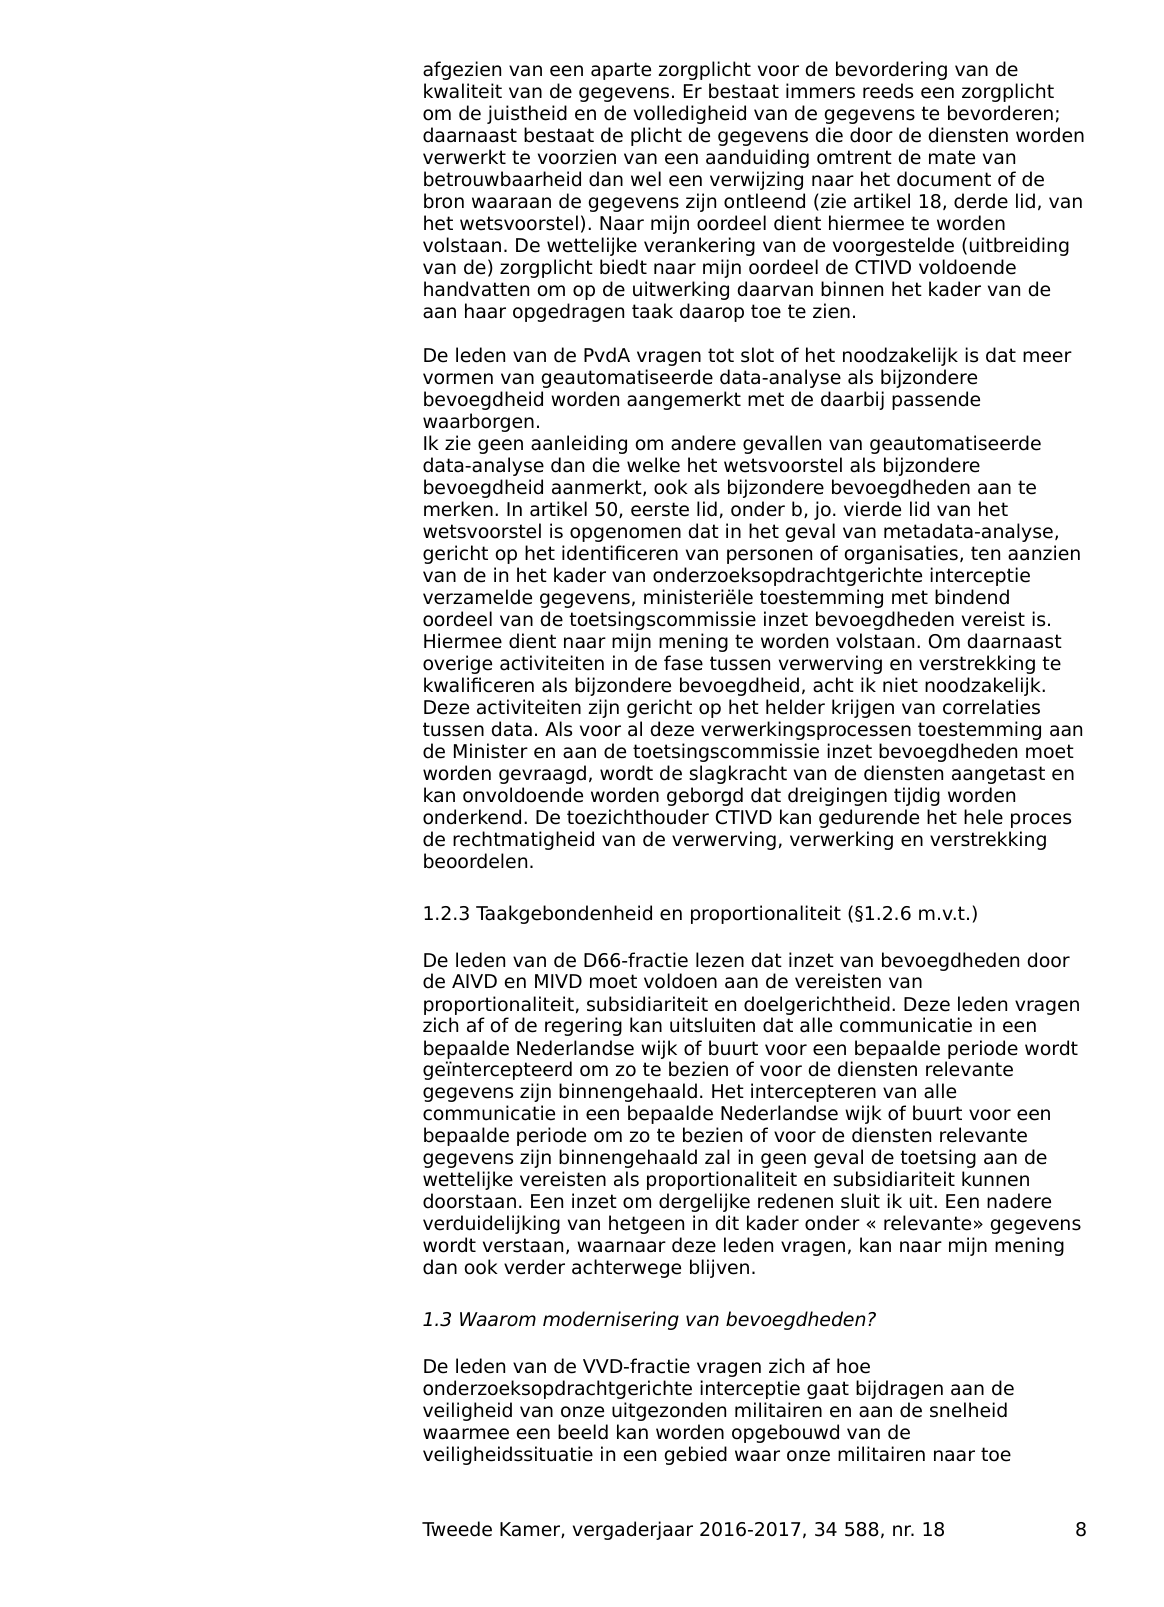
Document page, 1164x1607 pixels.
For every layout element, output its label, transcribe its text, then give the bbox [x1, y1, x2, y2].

text De leden van de PvdA vragen tot slot of het noodzakelijk is dat meer vormen van geautomatiseerde data-analyse als bijzondere bevoegdheid worden aangemerkt met de daarbij passende waarborgen. [422, 345, 1087, 433]
text Ik zie geen aanleiding om andere gevallen van geautomatiseerde data-analyse dan die welke het wetsvoorstel als bijzondere bevoegdheid aanmerkt, ook als bijzondere bevoegdheden aan te merken. In artikel 50, eerste lid, onder b, jo. vierde lid van het wetsvoorstel is opgenomen dat in het geval van metadata-analyse, gericht op het identificeren van personen of organisaties, ten aanzien van de in het kader van onderzoeksopdrachtgerichte interceptie verzamelde gegevens, ministeriële toestemming met bindend oordeel van de toetsingscommissie inzet bevoegdheden vereist is. Hiermee dient naar mijn mening te worden volstaan. Om daarnaast overige activiteiten in de fase tussen verwerving en verstrekking te kwalificeren als bijzondere bevoegdheid, acht ik niet noodzakelijk. Deze activiteiten zijn gericht op het helder krijgen van correlaties tussen data. Als voor al deze verwerkingsprocessen toestemming aan de Minister en aan de toetsingscommissie inzet bevoegdheden moet worden gevraagd, wordt de slagkracht van de diensten aangetast en kan onvoldoende worden geborgd dat dreigingen tijdig worden onderkend. De toezichthouder CTIVD kan gedurende het hele proces de rechtmatigheid van de verwerving, verwerking en verstrekking beoordelen. [422, 433, 1087, 872]
text De leden van de VVD-fractie vragen zich af hoe onderzoeksopdrachtgerichte interceptie gaat bijdragen aan de veiligheid van onze uitgezonden militairen en aan de snelheid waarmee een beeld kan worden opgebouwd van de veiligheidssituatie in een gebied waar onze militairen naar toe [422, 1356, 1087, 1466]
text De leden van de D66-fractie lezen dat inzet van bevoegdheden door de AIVD en MIVD moet voldoen aan de vereisten van proportionaliteit, subsidiariteit en doelgerichtheid. Deze leden vragen zich af of de regering kan uitsluiten dat alle communicatie in een bepaalde Nederlandse wijk of buurt voor een bepaalde periode wordt geïntercepteerd om zo te bezien of voor de diensten relevante gegevens zijn binnengehaald. Het intercepteren van alle communicatie in een bepaalde Nederlandse wijk of buurt voor een bepaalde periode om zo te bezien of voor de diensten relevante gegevens zijn binnengehaald zal in geen geval de toetsing aan de wettelijke vereisten als proportionaliteit en subsidiariteit kunnen doorstaan. Een inzet om dergelijke redenen sluit ik uit. Een nadere verduidelijking van hetgeen in dit kader onder « relevante» gegevens wordt verstaan, waarnaar deze leden vragen, kan naar mijn mening dan ook verder achterwege blijven. [422, 949, 1087, 1279]
subtitle 1.3 Waarom modernisering van bevoegdheden? [422, 1309, 1087, 1331]
subtitle 1.2.3 Taakgebondenheid en proportionaliteit (§1.2.6 m.v.t.) [422, 902, 1087, 924]
text afgezien van een aparte zorgplicht voor de bevordering van de kwaliteit van de gegevens. Er bestaat immers reeds een zorgplicht om de juistheid en de volledigheid van de gegevens te bevorderen; daarnaast bestaat de plicht de gegevens die door de diensten worden verwerkt te voorzien van een aanduiding omtrent de mate van betrouwbaarheid dan wel een verwijzing naar het document of de bron waaraan de gegevens zijn ontleend (zie artikel 18, derde lid, van het wetsvoorstel). Naar mijn oordeel dient hiermee te worden volstaan. De wettelijke verankering van de voorgestelde (uitbreiding van de) zorgplicht biedt naar mijn oordeel de CTIVD voldoende handvatten om op de uitwerking daarvan binnen het kader van de aan haar opgedragen taak daarop toe te zien. [422, 59, 1087, 323]
